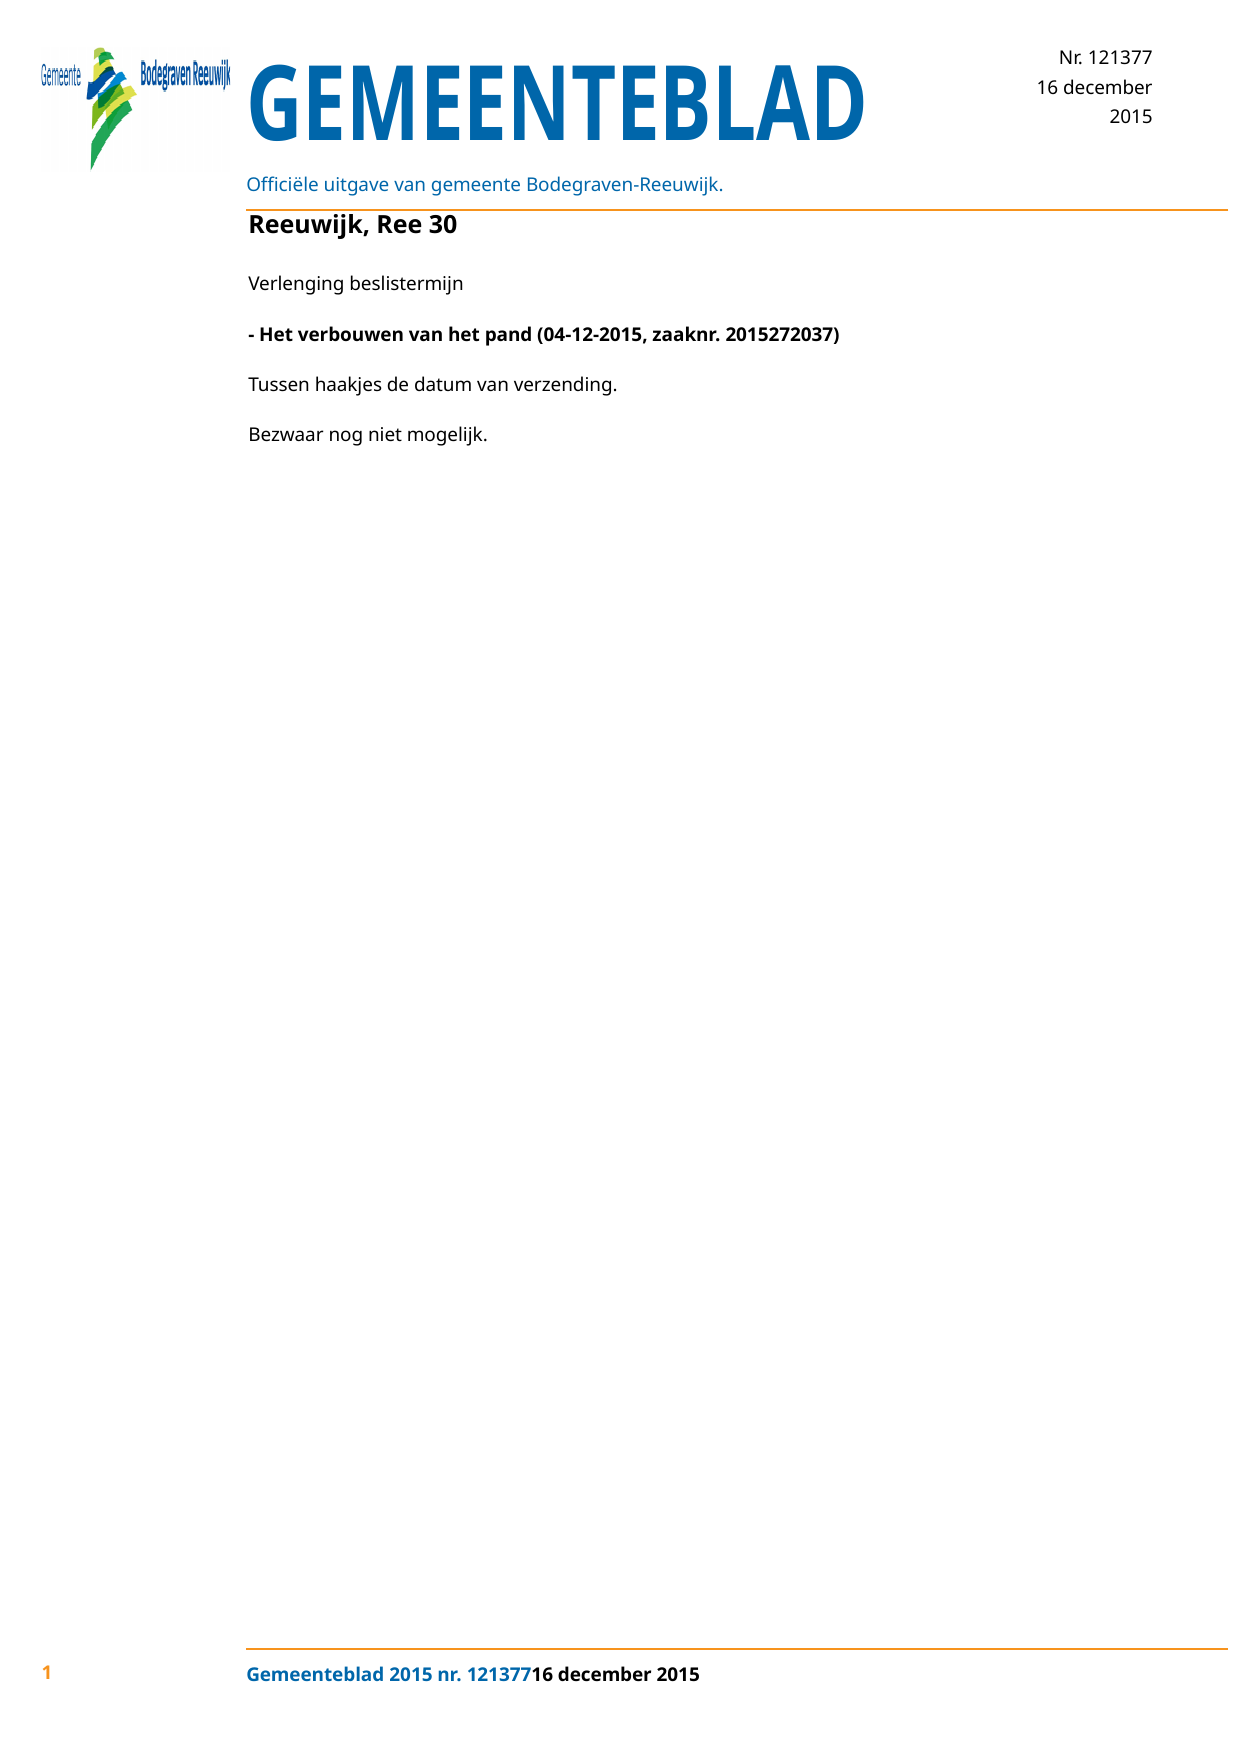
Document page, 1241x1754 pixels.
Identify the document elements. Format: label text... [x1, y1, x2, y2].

text Verlenging beslistermijn [248, 270, 1152, 296]
picture [41, 47, 231, 172]
text - Het verbouwen van het pand (04‑12‑2015, zaaknr. 2015272037) [248, 321, 1152, 346]
text Bezwaar nog niet mogelijk. [248, 422, 1152, 447]
text Reeuwijk, Ree 30 [248, 211, 1152, 241]
text Tussen haakjes de datum van verzending. [248, 371, 1152, 397]
